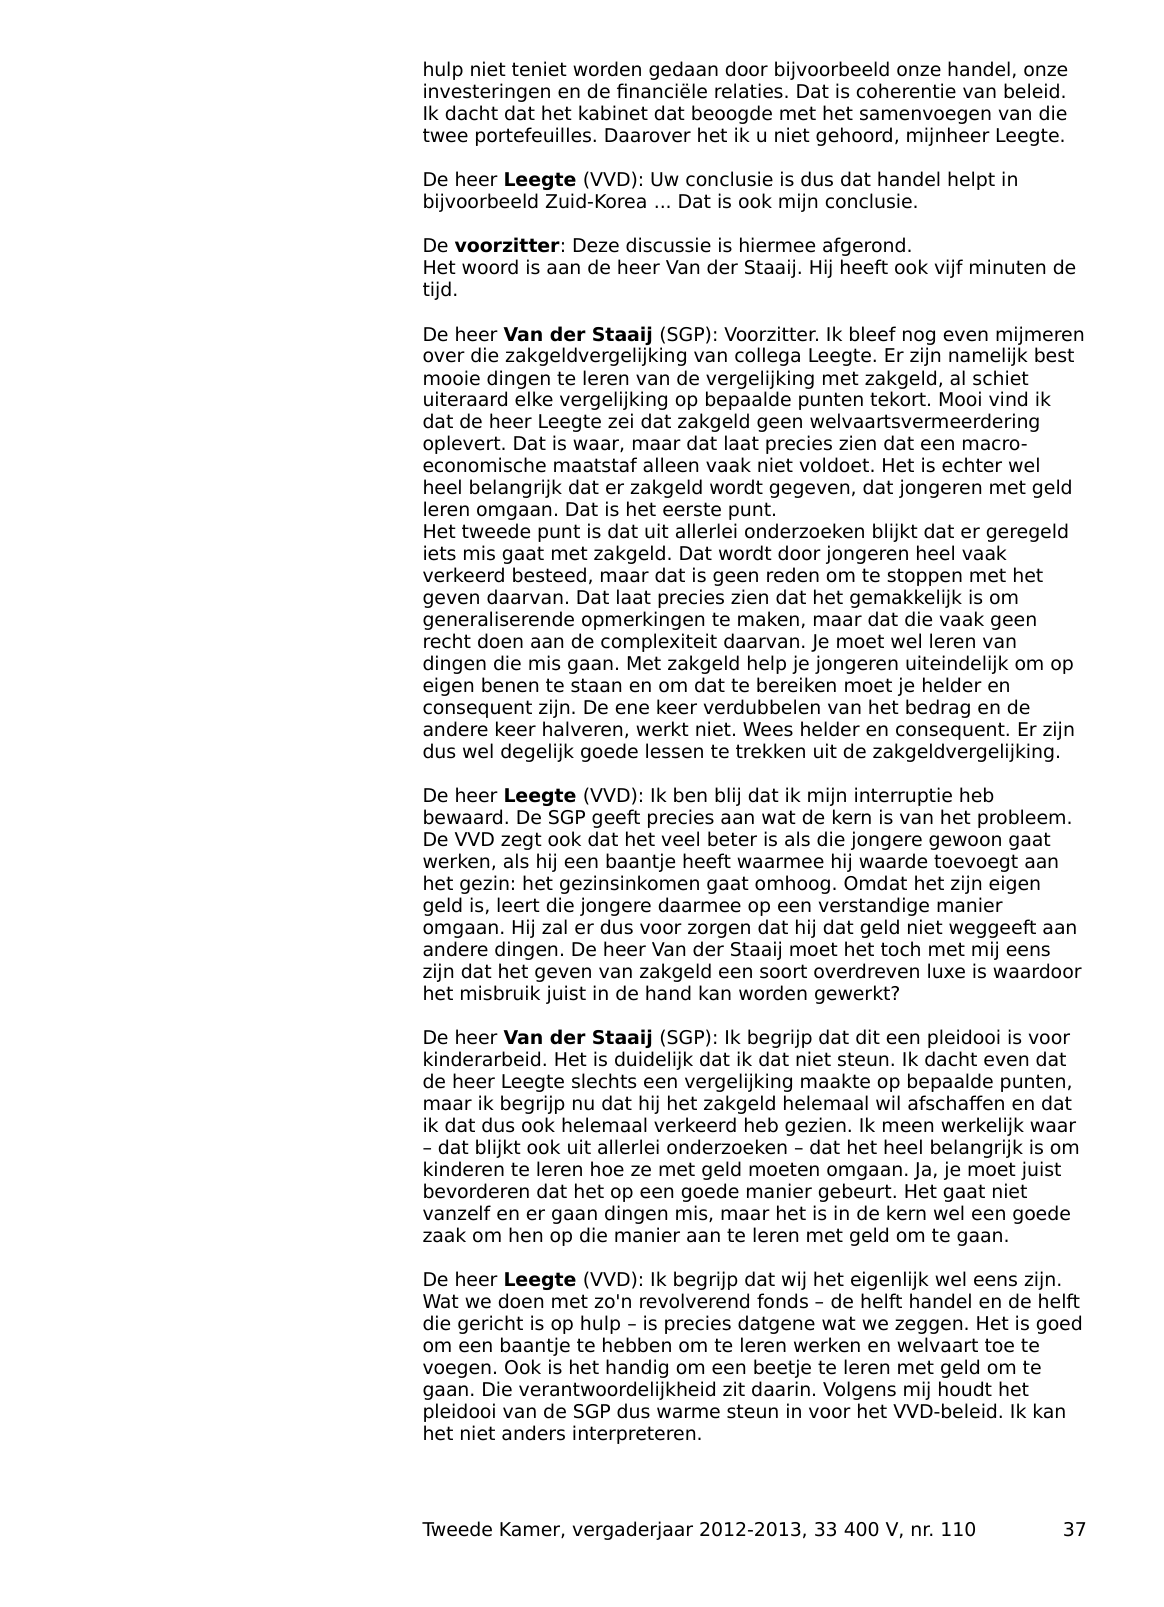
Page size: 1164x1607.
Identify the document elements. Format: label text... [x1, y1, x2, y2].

text De heer Leegte (VVD): Ik begrijp dat wij het eigenlijk wel eens zijn. Wat we doen met zo'n revolverend fonds – de helft handel en de helft die gericht is op hulp – is precies datgene wat we zeggen. Het is goed om een baantje te hebben om te leren werken en welvaart toe te voegen. Ook is het handig om een beetje te leren met geld om te gaan. Die verantwoordelijkheid zit daarin. Volgens mij houdt het pleidooi van de SGP dus warme steun in voor het VVD-beleid. Ik kan het niet anders interpreteren. [422, 1269, 1087, 1445]
text De heer Van der Staaij (SGP): Voorzitter. Ik bleef nog even mijmeren over die zakgeldvergelijking van collega Leegte. Er zijn namelijk best mooie dingen te leren van de vergelijking met zakgeld, al schiet uiteraard elke vergelijking op bepaalde punten tekort. Mooi vind ik dat de heer Leegte zei dat zakgeld geen welvaartsvermeerdering oplevert. Dat is waar, maar dat laat precies zien dat een macro-economische maatstaf alleen vaak niet voldoet. Het is echter wel heel belangrijk dat er zakgeld wordt gegeven, dat jongeren met geld leren omgaan. Dat is het eerste punt. [422, 323, 1087, 521]
text hulp niet teniet worden gedaan door bijvoorbeeld onze handel, onze investeringen en de financiële relaties. Dat is coherentie van beleid. Ik dacht dat het kabinet dat beoogde met het samenvoegen van die twee portefeuilles. Daarover het ik u niet gehoord, mijnheer Leegte. [422, 59, 1087, 147]
text De heer Leegte (VVD): Uw conclusie is dus dat handel helpt in bijvoorbeeld Zuid-Korea ... Dat is ook mijn conclusie. [422, 169, 1087, 213]
text De voorzitter: Deze discussie is hiermee afgerond. [422, 235, 1087, 257]
text De heer Van der Staaij (SGP): Ik begrijp dat dit een pleidooi is voor kinderarbeid. Het is duidelijk dat ik dat niet steun. Ik dacht even dat de heer Leegte slechts een vergelijking maakte op bepaalde punten, maar ik begrijp nu dat hij het zakgeld helemaal wil afschaffen en dat ik dat dus ook helemaal verkeerd heb gezien. Ik meen werkelijk waar – dat blijkt ook uit allerlei onderzoeken – dat het heel belangrijk is om kinderen te leren hoe ze met geld moeten omgaan. Ja, je moet juist bevorderen dat het op een goede manier gebeurt. Het gaat niet vanzelf en er gaan dingen mis, maar het is in de kern wel een goede zaak om hen op die manier aan te leren met geld om te gaan. [422, 1027, 1087, 1247]
text De heer Leegte (VVD): Ik ben blij dat ik mijn interruptie heb bewaard. De SGP geeft precies aan wat de kern is van het probleem. De VVD zegt ook dat het veel beter is als die jongere gewoon gaat werken, als hij een baantje heeft waarmee hij waarde toevoegt aan het gezin: het gezinsinkomen gaat omhoog. Omdat het zijn eigen geld is, leert die jongere daarmee op een verstandige manier omgaan. Hij zal er dus voor zorgen dat hij dat geld niet weggeeft aan andere dingen. De heer Van der Staaij moet het toch met mij eens zijn dat het geven van zakgeld een soort overdreven luxe is waardoor het misbruik juist in de hand kan worden gewerkt? [422, 785, 1087, 1005]
text Het tweede punt is dat uit allerlei onderzoeken blijkt dat er geregeld iets mis gaat met zakgeld. Dat wordt door jongeren heel vaak verkeerd besteed, maar dat is geen reden om te stoppen met het geven daarvan. Dat laat precies zien dat het gemakkelijk is om generaliserende opmerkingen te maken, maar dat die vaak geen recht doen aan de complexiteit daarvan. Je moet wel leren van dingen die mis gaan. Met zakgeld help je jongeren uiteindelijk om op eigen benen te staan en om dat te bereiken moet je helder en consequent zijn. De ene keer verdubbelen van het bedrag en de andere keer halveren, werkt niet. Wees helder en consequent. Er zijn dus wel degelijk goede lessen te trekken uit de zakgeldvergelijking. [422, 521, 1087, 763]
text Het woord is aan de heer Van der Staaij. Hij heeft ook vijf minuten de tijd. [422, 257, 1087, 301]
